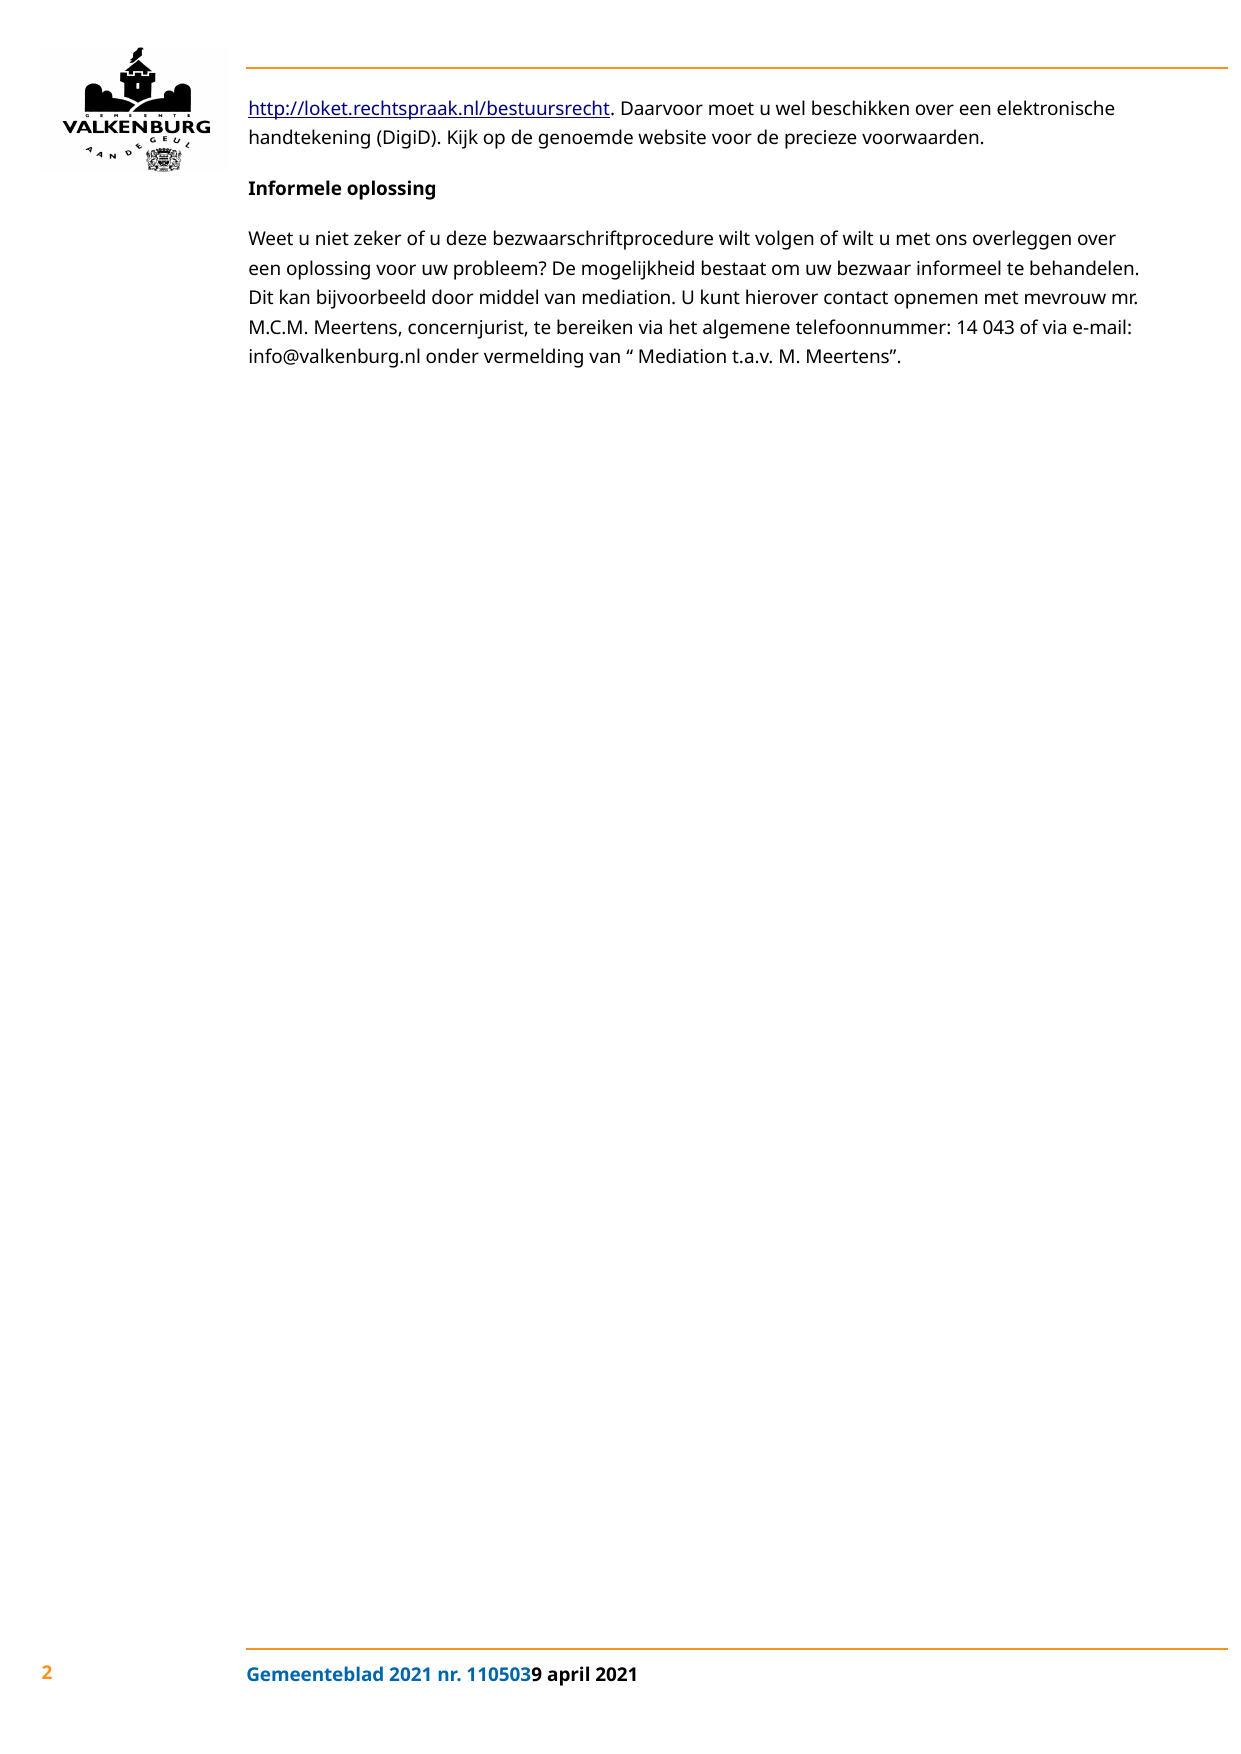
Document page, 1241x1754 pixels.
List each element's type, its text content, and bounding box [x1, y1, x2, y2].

picture [41, 47, 231, 172]
text Weet u niet zeker of u deze bezwaarschriftprocedure wilt volgen of wilt u met ons overleggen over een oplossing voor uw probleem? De mogelijkheid bestaat om uw bezwaar informeel te behandelen. Dit kan bijvoorbeeld door middel van mediation. U kunt hierover contact opnemen met mevrouw mr. M.C.M. Meertens, concernjurist, te bereiken via het algemene telefoonnummer: 14 043 of via e-mail: info@valkenburg.nl onder vermelding van “ Mediation t.a.v. M. Meertens”. [248, 225, 1152, 369]
text http://loket.rechtspraak.nl/bestuursrecht. Daarvoor moet u wel beschikken over een elektronische handtekening (DigiD). Kijk op de genoemde website voor de precieze voorwaarden. [248, 95, 1152, 150]
text Informele oplossing [248, 175, 1152, 201]
